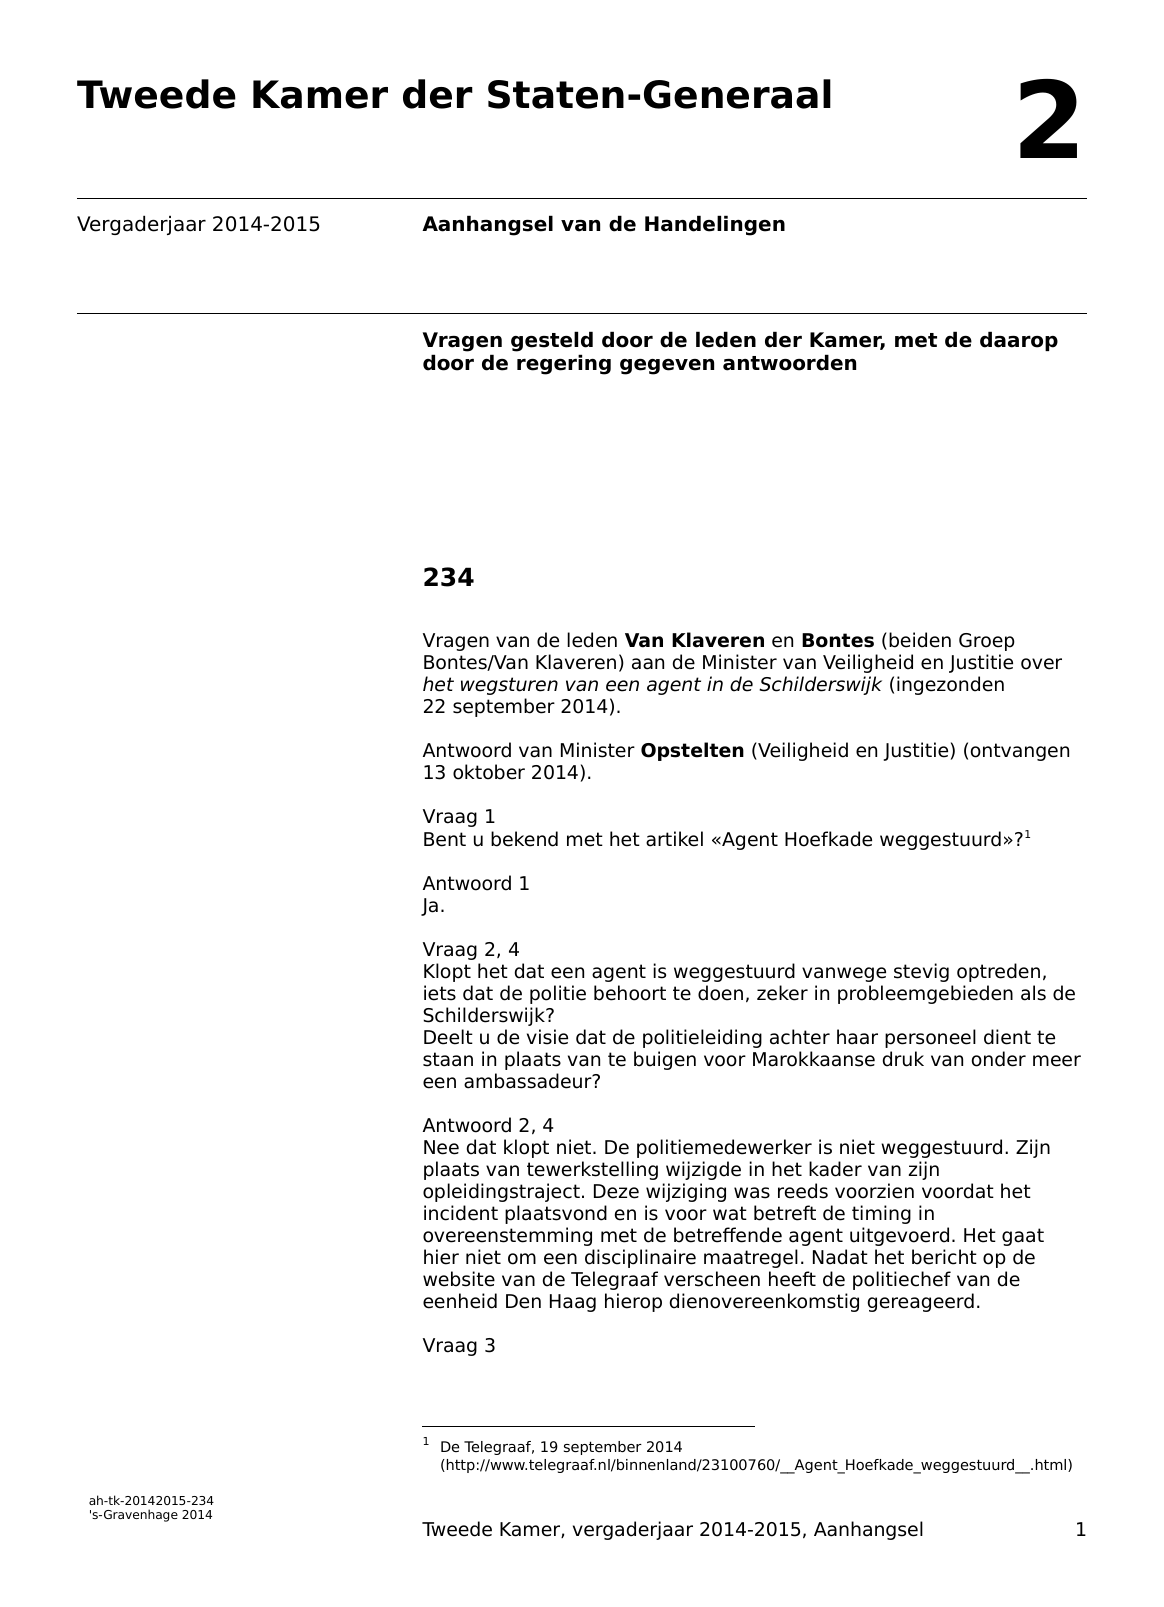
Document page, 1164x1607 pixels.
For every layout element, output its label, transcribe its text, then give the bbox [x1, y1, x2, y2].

table_header Tweede Kamer der Staten-Generaal [77, 59, 886, 198]
text Nee dat klopt niet. De politiemedewerker is niet weggestuurd. Zijn plaats van tewerkstelling wijzigde in het kader van zijn opleidingstraject. Deze wijziging was reeds voorzien voordat het incident plaatsvond en is voor wat betreft de timing in overeenstemming met de betreffende agent uitgevoerd. Het gaat hier niet om een disciplinaire maatregel. Nadat het bericht op de website van de Telegraaf verscheen heeft de politiechef van de eenheid Den Haag hierop dienovereenkomstig gereageerd. [422, 1137, 1087, 1313]
text Bent u bekend met het artikel «Agent Hoefkade weggestuurd»? [422, 828, 1087, 850]
text 's-Gravenhage 2014 [88, 1508, 323, 1522]
table_cell Vergaderjaar 2014-2015 [77, 199, 422, 313]
text De Telegraaf, 19 september 2014 (http://www.telegraaf.nl/binnenland/23100760/__Agent_Hoefkade_weggestuurd__.html) [422, 1435, 1087, 1474]
text Klopt het dat een agent is weggestuurd vanwege stevig optreden, iets dat de politie behoort te doen, zeker in probleemgebieden als de Schilderswijk? [422, 961, 1087, 1027]
text Antwoord van Minister Opstelten (Veiligheid en Justitie) (ontvangen 13 oktober 2014). [422, 740, 1087, 784]
table_cell Vragen gesteld door de leden der Kamer, met de daarop door de regering gegeven antwoorden [422, 314, 1087, 375]
text Deelt u de visie dat de politieleiding achter haar personeel dient te staan in plaats van te buigen voor Marokkaanse druk van onder meer een ambassadeur? [422, 1027, 1087, 1093]
text Antwoord 2, 4 [422, 1115, 1087, 1137]
table_cell [77, 314, 422, 375]
text Antwoord 1 [422, 873, 1087, 894]
text ah-tk-20142015-234 [88, 1494, 323, 1508]
text Vraag 3 [422, 1335, 1087, 1357]
text 234 [422, 563, 1087, 592]
text Vragen van de leden Van Klaveren en Bontes (beiden Groep Bontes/Van Klaveren) aan de Minister van Veiligheid en Justitie over het wegsturen van een agent in de Schilderswijk (ingezonden 22 september 2014). [422, 630, 1087, 718]
text Ja. [422, 894, 1087, 917]
table_cell Aanhangsel van de Handelingen [422, 199, 1087, 313]
text Vraag 1 [422, 806, 1087, 828]
text Vraag 2, 4 [422, 939, 1087, 961]
table_header 2 [886, 59, 1087, 198]
